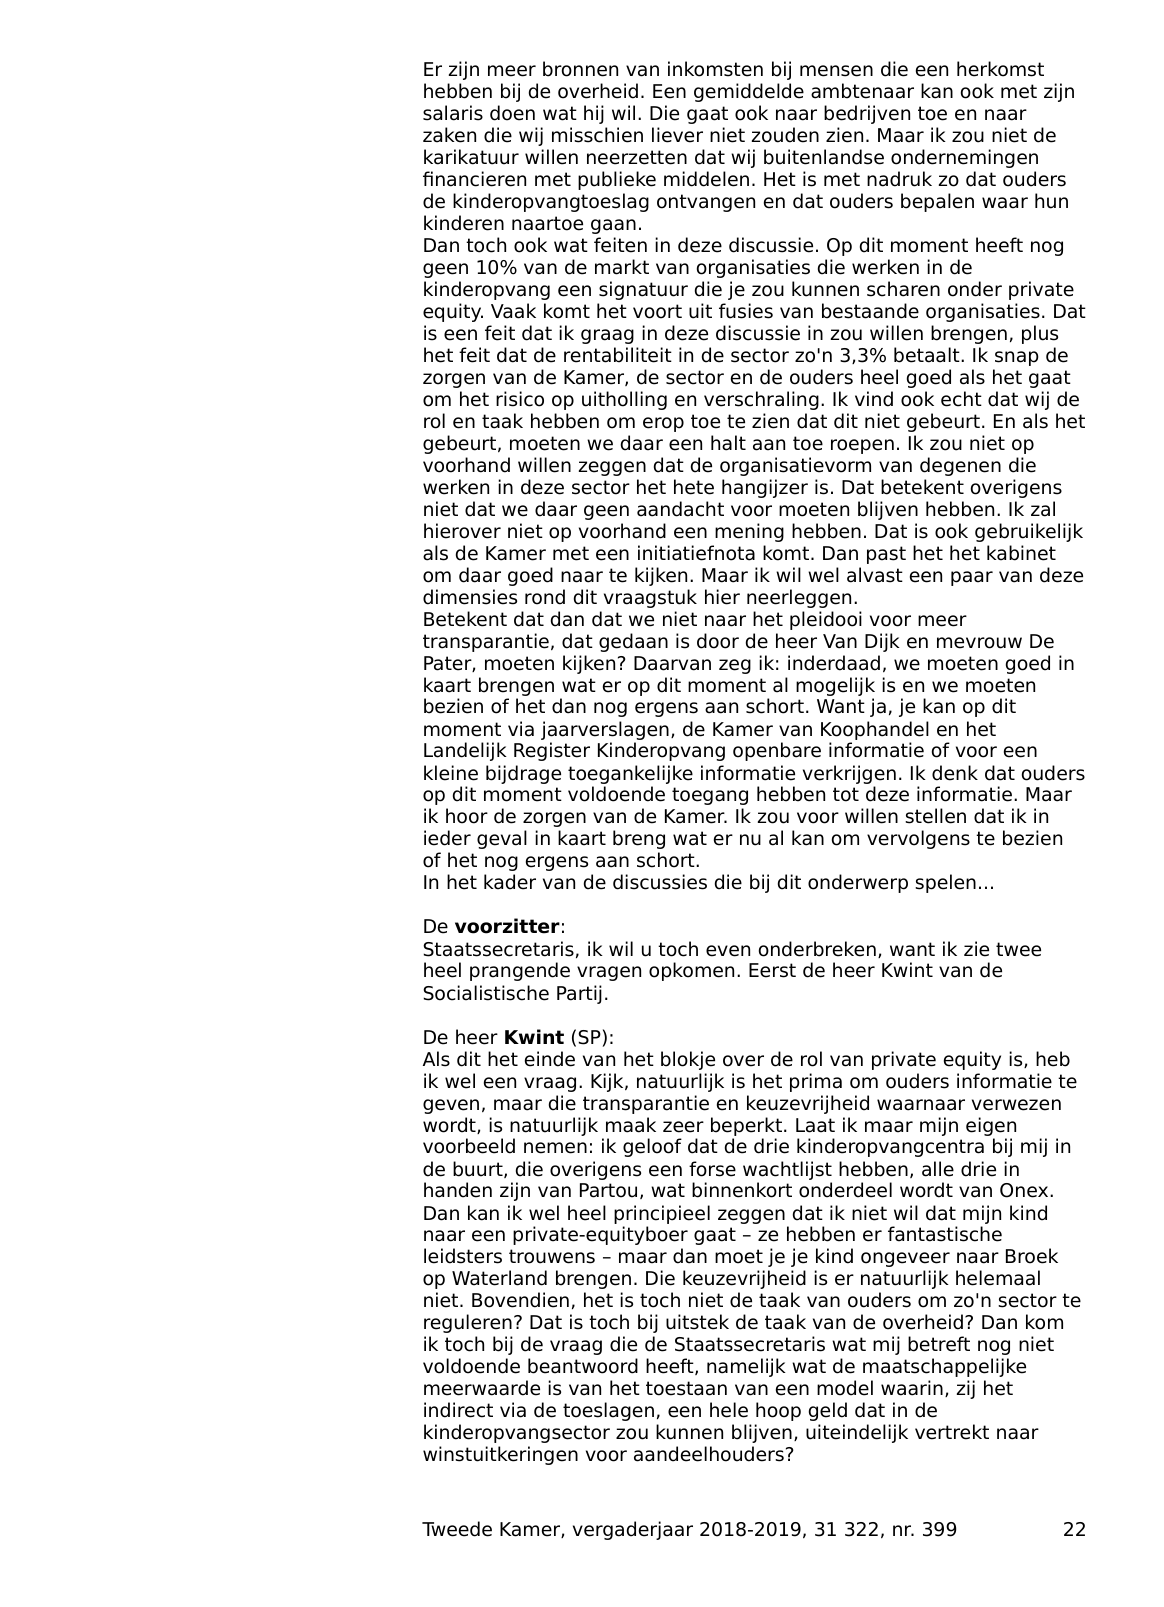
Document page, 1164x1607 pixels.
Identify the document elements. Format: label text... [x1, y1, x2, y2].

text De heer Kwint (SP): [422, 1027, 1087, 1048]
text Betekent dat dan dat we niet naar het pleidooi voor meer transparantie, dat gedaan is door de heer Van Dijk en mevrouw De Pater, moeten kijken? Daarvan zeg ik: inderdaad, we moeten goed in kaart brengen wat er op dit moment al mogelijk is en we moeten bezien of het dan nog ergens aan schort. Want ja, je kan op dit moment via jaarverslagen, de Kamer van Koophandel en het Landelijk Register Kinderopvang openbare informatie of voor een kleine bijdrage toegankelijke informatie verkrijgen. Ik denk dat ouders op dit moment voldoende toegang hebben tot deze informatie. Maar ik hoor de zorgen van de Kamer. Ik zou voor willen stellen dat ik in ieder geval in kaart breng wat er nu al kan om vervolgens te bezien of het nog ergens aan schort. [422, 608, 1087, 872]
text Dan toch ook wat feiten in deze discussie. Op dit moment heeft nog geen 10% van de markt van organisaties die werken in de kinderopvang een signatuur die je zou kunnen scharen onder private equity. Vaak komt het voort uit fusies van bestaande organisaties. Dat is een feit dat ik graag in deze discussie in zou willen brengen, plus het feit dat de rentabiliteit in de sector zo'n 3,3% betaalt. Ik snap de zorgen van de Kamer, de sector en de ouders heel goed als het gaat om het risico op uitholling en verschraling. Ik vind ook echt dat wij de rol en taak hebben om erop toe te zien dat dit niet gebeurt. En als het gebeurt, moeten we daar een halt aan toe roepen. Ik zou niet op voorhand willen zeggen dat de organisatievorm van degenen die werken in deze sector het hete hangijzer is. Dat betekent overigens niet dat we daar geen aandacht voor moeten blijven hebben. Ik zal hierover niet op voorhand een mening hebben. Dat is ook gebruikelijk als de Kamer met een initiatiefnota komt. Dan past het het kabinet om daar goed naar te kijken. Maar ik wil wel alvast een paar van deze dimensies rond dit vraagstuk hier neerleggen. [422, 235, 1087, 608]
text In het kader van de discussies die bij dit onderwerp spelen... [422, 872, 1087, 894]
text Als dit het einde van het blokje over de rol van private equity is, heb ik wel een vraag. Kijk, natuurlijk is het prima om ouders informatie te geven, maar die transparantie en keuzevrijheid waarnaar verwezen wordt, is natuurlijk maak zeer beperkt. Laat ik maar mijn eigen voorbeeld nemen: ik geloof dat de drie kinderopvangcentra bij mij in de buurt, die overigens een forse wachtlijst hebben, alle drie in handen zijn van Partou, wat binnenkort onderdeel wordt van Onex. Dan kan ik wel heel principieel zeggen dat ik niet wil dat mijn kind naar een private-equityboer gaat – ze hebben er fantastische leidsters trouwens – maar dan moet je je kind ongeveer naar Broek op Waterland brengen. Die keuzevrijheid is er natuurlijk helemaal niet. Bovendien, het is toch niet de taak van ouders om zo'n sector te reguleren? Dat is toch bij uitstek de taak van de overheid? Dan kom ik toch bij de vraag die de Staatssecretaris wat mij betreft nog niet voldoende beantwoord heeft, namelijk wat de maatschappelijke meerwaarde is van het toestaan van een model waarin, zij het indirect via de toeslagen, een hele hoop geld dat in de kinderopvangsector zou kunnen blijven, uiteindelijk vertrekt naar winstuitkeringen voor aandeelhouders? [422, 1048, 1087, 1466]
text Er zijn meer bronnen van inkomsten bij mensen die een herkomst hebben bij de overheid. Een gemiddelde ambtenaar kan ook met zijn salaris doen wat hij wil. Die gaat ook naar bedrijven toe en naar zaken die wij misschien liever niet zouden zien. Maar ik zou niet de karikatuur willen neerzetten dat wij buitenlandse ondernemingen financieren met publieke middelen. Het is met nadruk zo dat ouders de kinderopvangtoeslag ontvangen en dat ouders bepalen waar hun kinderen naartoe gaan. [422, 59, 1087, 235]
text Staatssecretaris, ik wil u toch even onderbreken, want ik zie twee heel prangende vragen opkomen. Eerst de heer Kwint van de Socialistische Partij. [422, 938, 1087, 1004]
text De voorzitter: [422, 916, 1087, 938]
